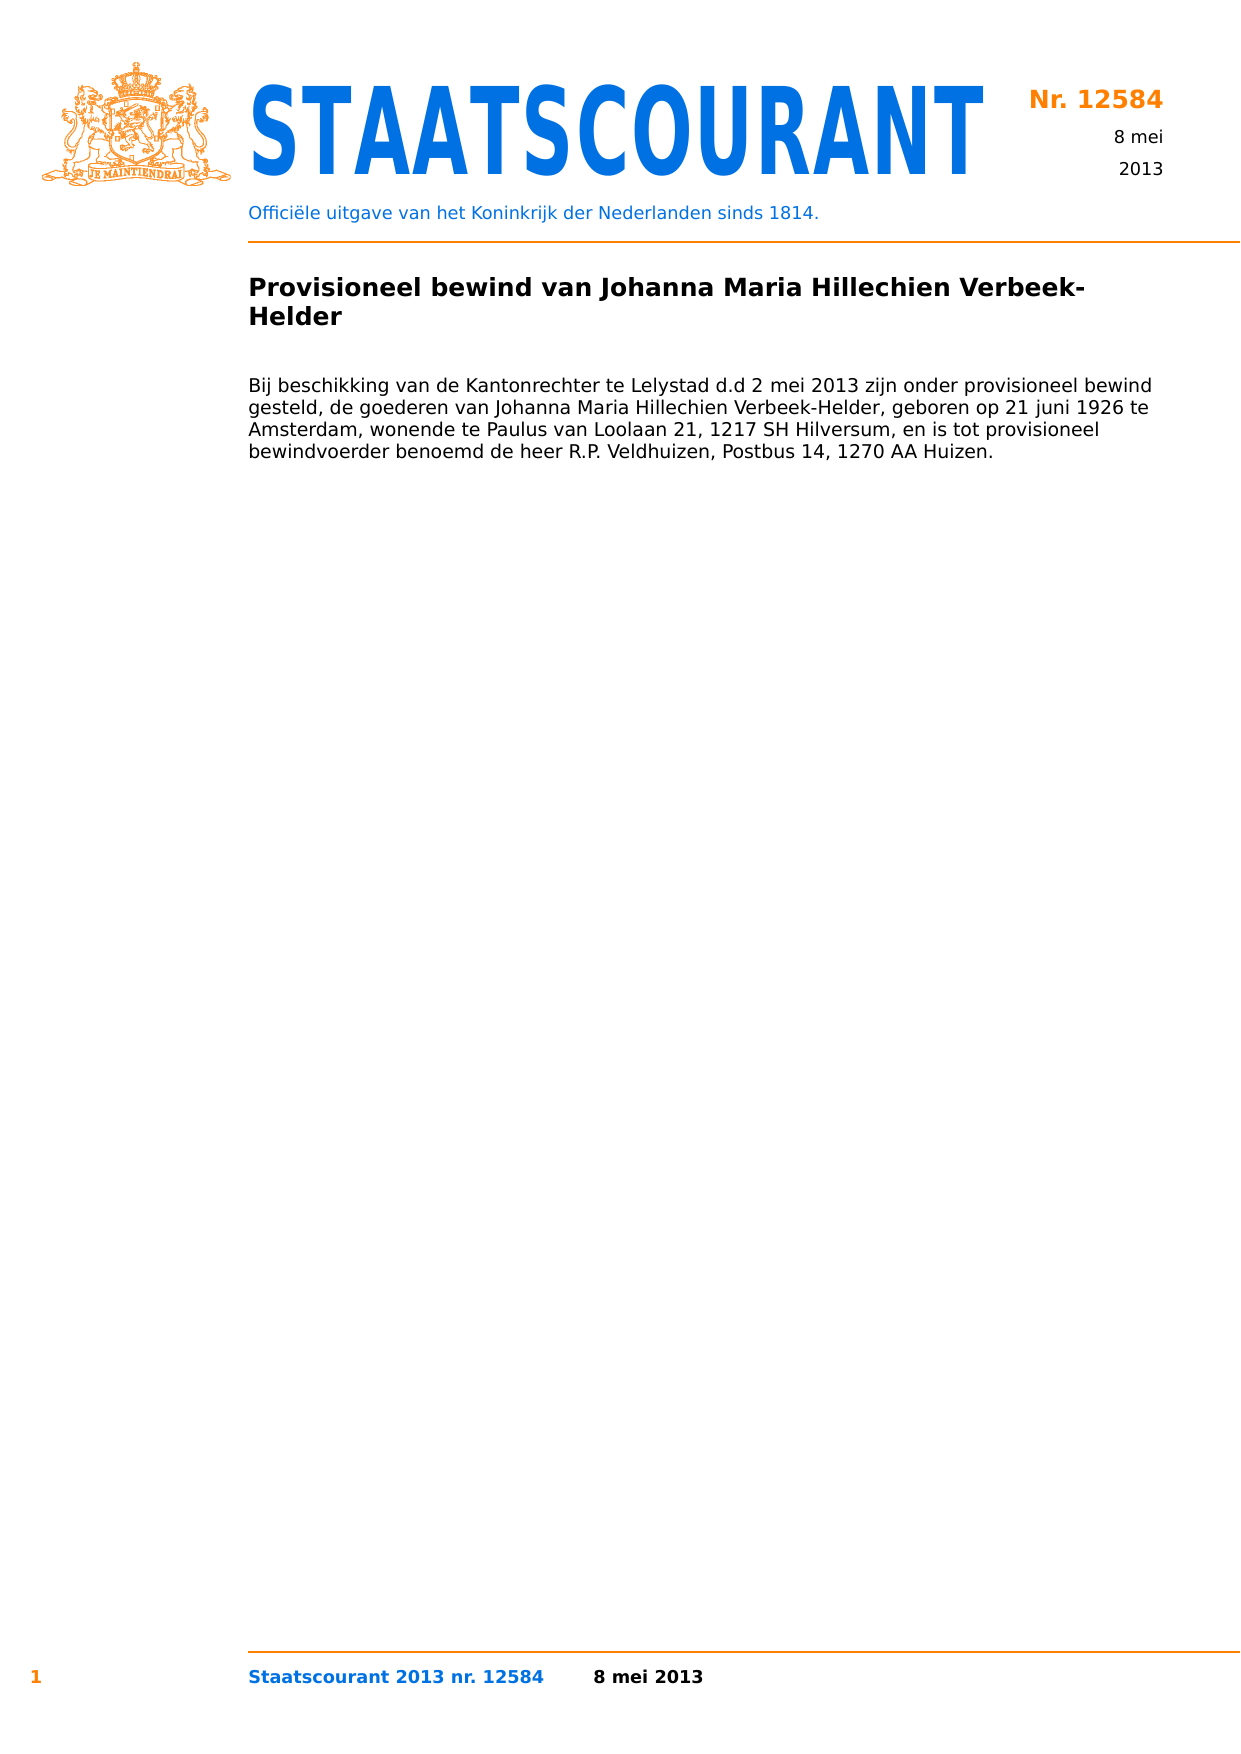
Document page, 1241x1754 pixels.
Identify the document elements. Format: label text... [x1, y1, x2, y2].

table_cell Officiële uitgave van het Koninkrijk der Nederlanden sinds 1814. [248, 203, 1240, 241]
text Bij beschikking van de Kantonrechter te Lelystad d.d 2 mei 2013 zijn onder provisioneel bewind gesteld, de goederen van Johanna Maria Hillechien Verbeek-Helder, geboren op 21 juni 1926 te Amsterdam, wonende te Paulus van Loolaan 21, 1217 SH Hilversum, en is tot provisioneel bewindvoerder benoemd de heer R.P. Veldhuizen, Postbus 14, 1270 AA Huizen. [248, 375, 1163, 463]
table_header Nr. 12584 [998, 62, 1240, 121]
subtitle Provisioneel bewind van Johanna Maria Hillechien Verbeek-Helder [248, 273, 1163, 331]
picture [41, 62, 231, 186]
table_cell 8 mei [998, 121, 1240, 153]
table_cell 2013 [998, 153, 1240, 203]
table_header [25, 62, 248, 241]
table_header STAATSCOURANT [248, 62, 998, 203]
